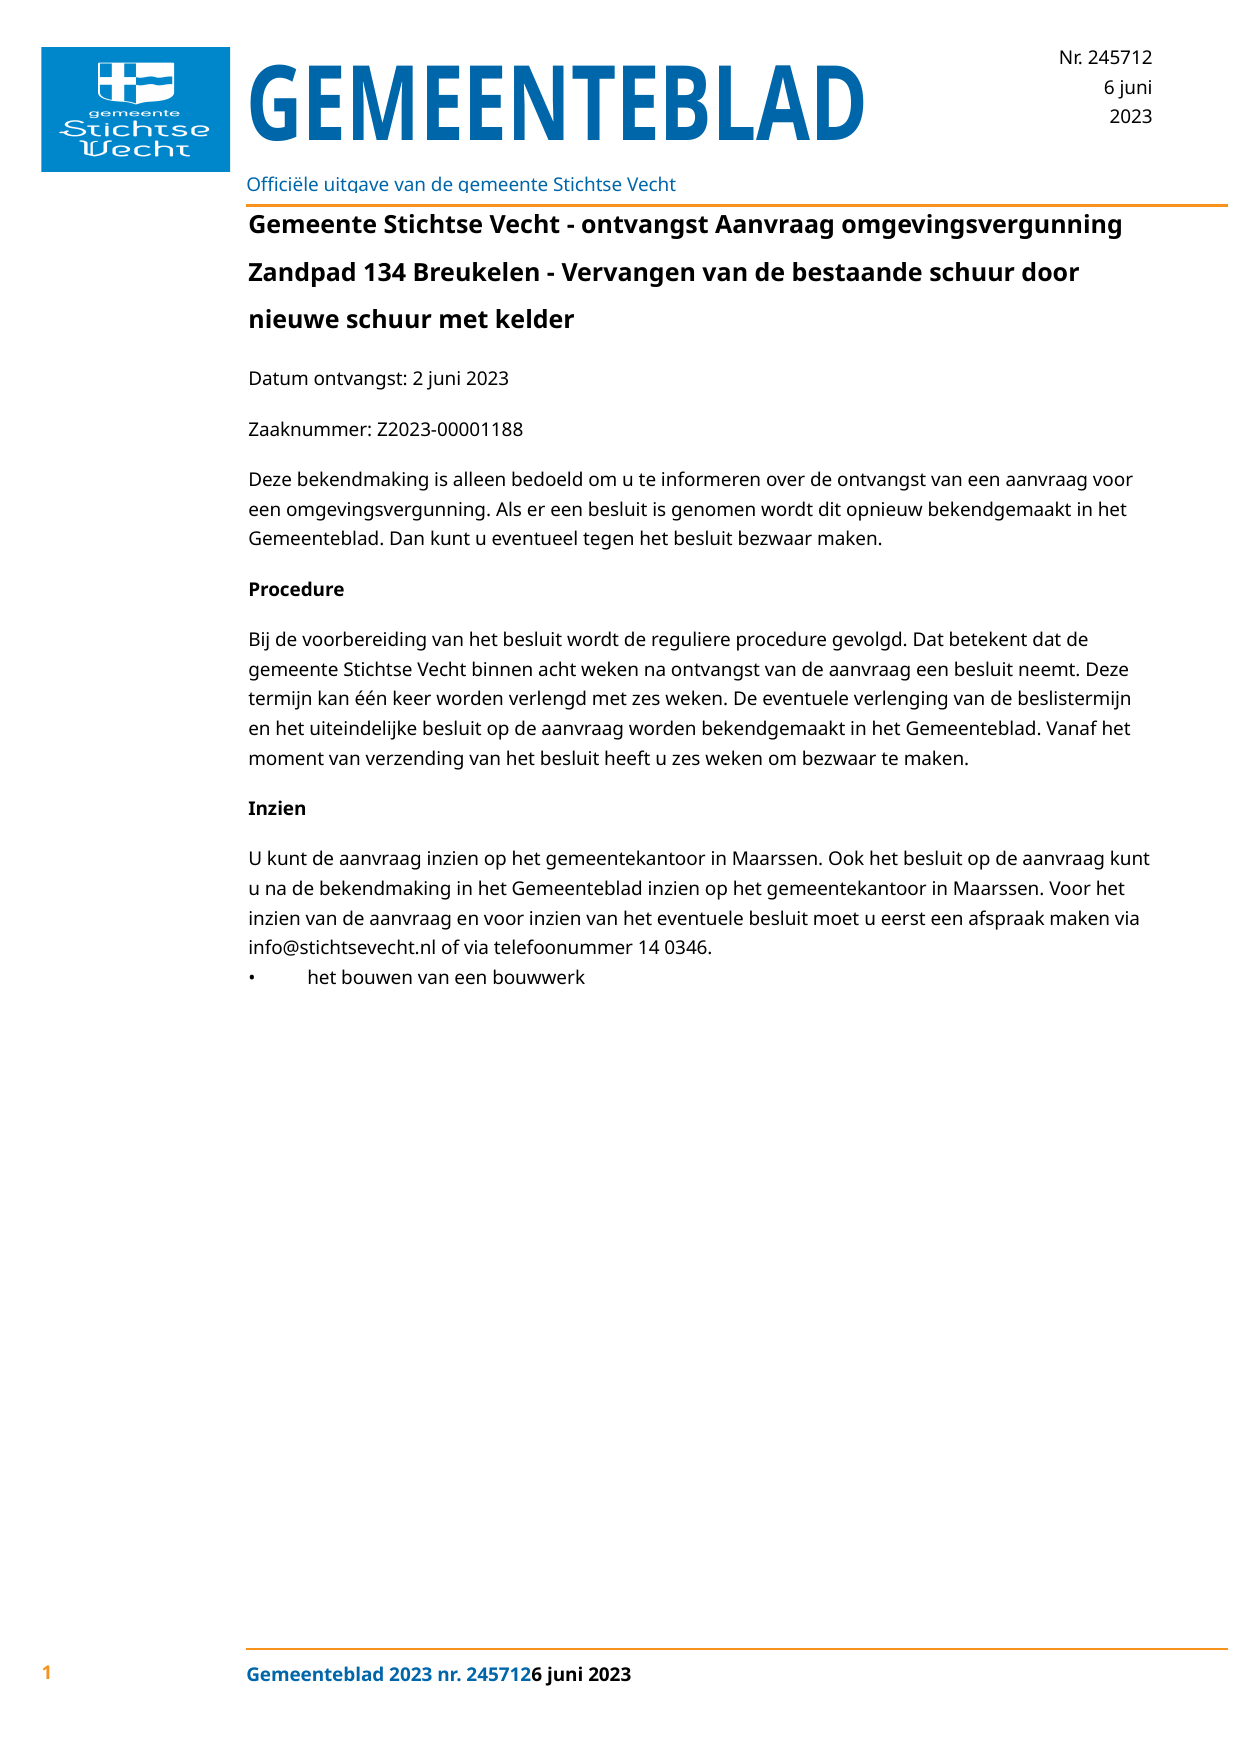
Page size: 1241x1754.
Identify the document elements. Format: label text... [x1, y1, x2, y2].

text Bij de voorbereiding van het besluit wordt de reguliere procedure gevolgd. Dat betekent dat de gemeente Stichtse Vecht binnen acht weken na ontvangst van de aanvraag een besluit neemt. Deze termijn kan één keer worden verlengd met zes weken. De eventuele verlenging van de beslistermijn en het uiteindelijke besluit op de aanvraag worden bekendgemaakt in het Gemeenteblad. Vanaf het moment van verzending van het besluit heeft u zes weken om bezwaar te maken. [248, 626, 1152, 770]
list het bouwen van een bouwwerk [248, 964, 1152, 989]
text Inzien [248, 795, 1152, 821]
text Zaaknummer: Z2023-00001188 [248, 416, 1152, 442]
text Datum ontvangst: 2 juni 2023 [248, 366, 1152, 391]
text Procedure [248, 576, 1152, 602]
picture [137, 63, 174, 103]
picture [99, 63, 135, 101]
text Deze bekendmaking is alleen bedoeld om u te informeren over de ontvangst van een aanvraag voor een omgevingsvergunning. Als er een besluit is genomen wordt dit opnieuw bekendgemaakt in het Gemeenteblad. Dan kunt u eventueel tegen het besluit bezwaar maken. [248, 466, 1152, 551]
text Gemeente Stichtse Vecht - ontvangst Aanvraag omgevingsvergunning Zandpad 134 Breukelen - Vervangen van de bestaande schuur door nieuwe schuur met kelder [248, 207, 1152, 336]
text U kunt de aanvraag inzien op het gemeentekantoor in Maarssen. Ook het besluit op de aanvraag kunt u na de bekendmaking in het Gemeenteblad inzien op het gemeentekantoor in Maarssen. Voor het inzien van de aanvraag en voor inzien van het eventuele besluit moet u eerst een afspraak maken via info@stichtsevecht.nl of via telefoonummer 14 0346. [248, 846, 1152, 960]
